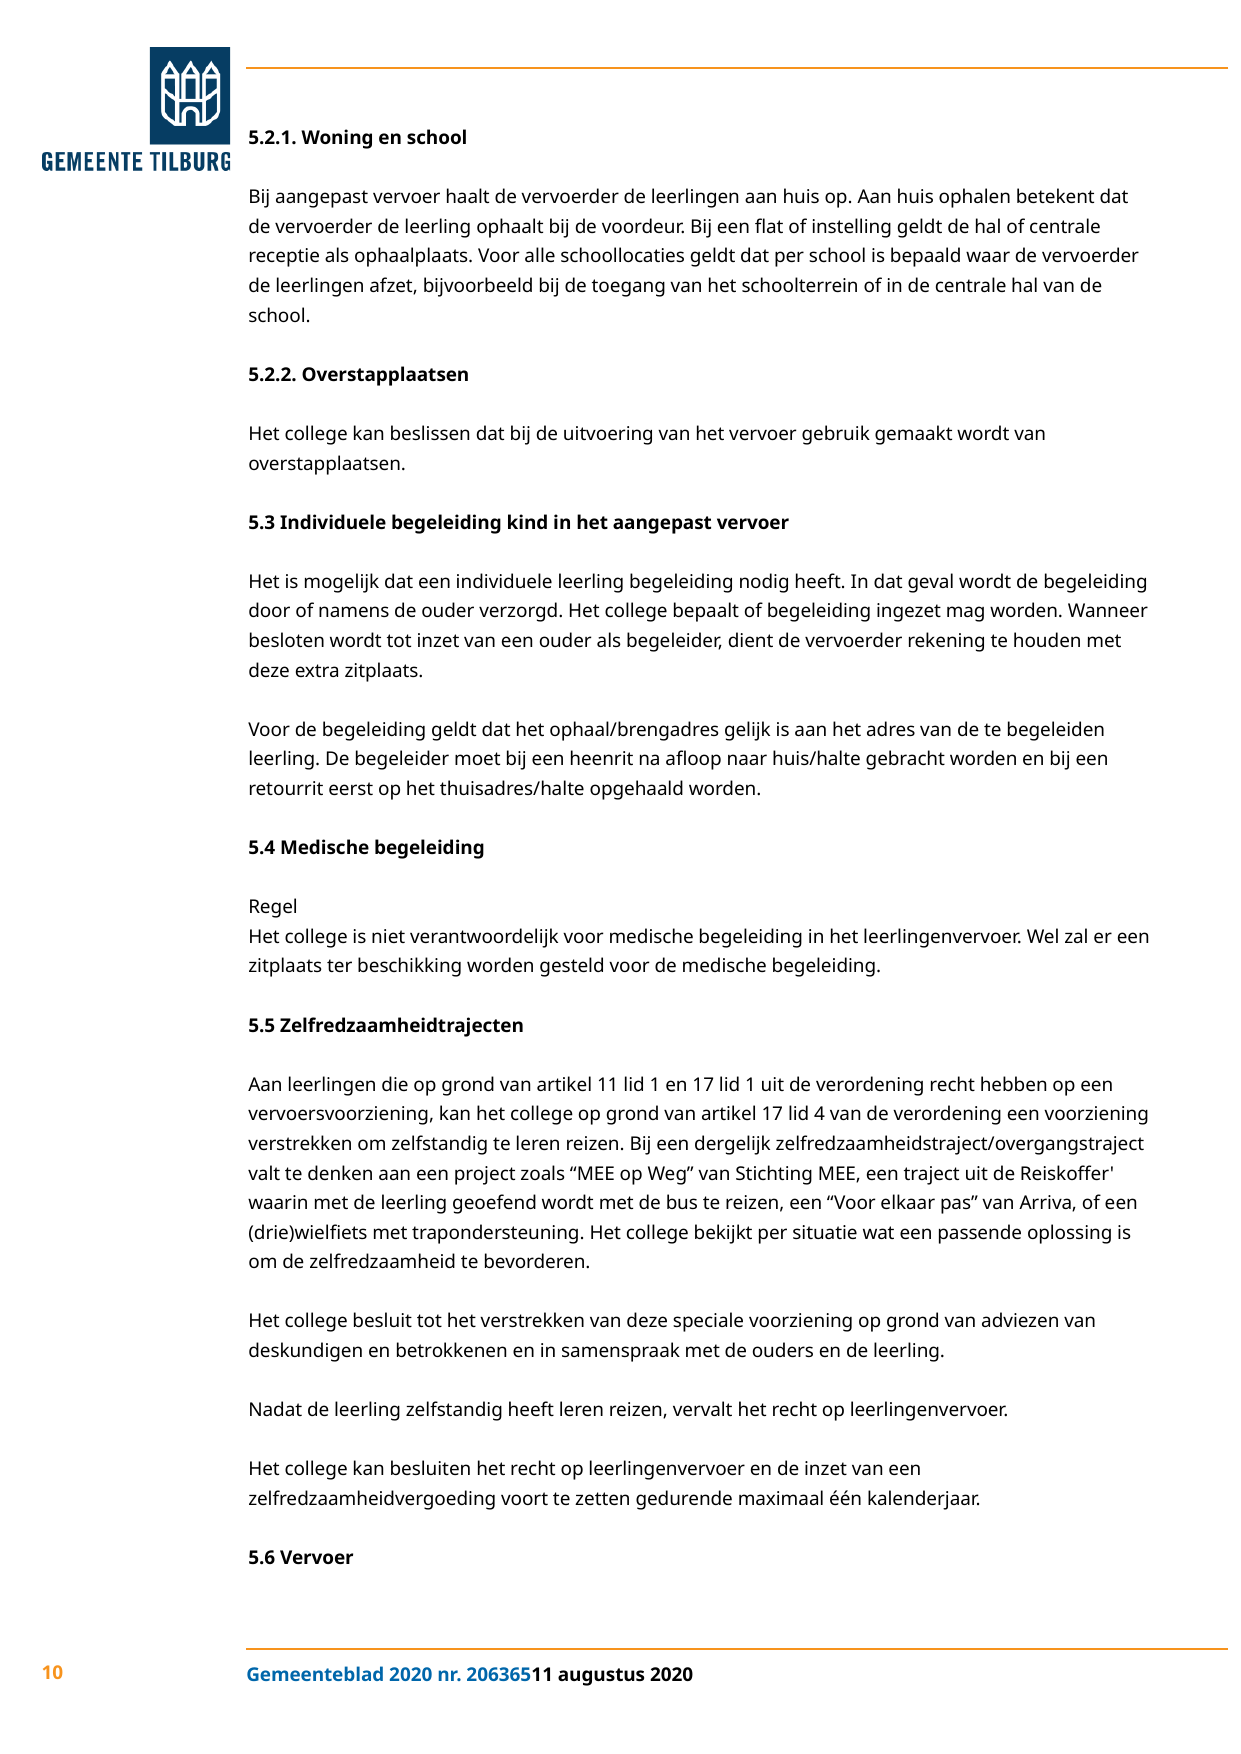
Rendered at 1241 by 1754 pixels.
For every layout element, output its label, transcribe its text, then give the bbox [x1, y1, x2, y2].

text Regel [248, 893, 1152, 919]
text 5.4 Medische begeleiding [248, 834, 1152, 860]
text Het college kan beslissen dat bij de uitvoering van het vervoer gebruik gemaakt wordt van overstapplaatsen. [248, 420, 1152, 476]
text Het is mogelijk dat een individuele leerling begeleiding nodig heeft. In dat geval wordt de begeleiding door of namens de ouder verzorgd. Het college bepaalt of begeleiding ingezet mag worden. Wanneer besloten wordt tot inzet van een ouder als begeleider, dient de vervoerder rekening te houden met deze extra zitplaats. [248, 568, 1152, 683]
text Het college kan besluiten het recht op leerlingenvervoer en de inzet van een zelfredzaamheidvergoeding voort te zetten gedurende maximaal één kalenderjaar. [248, 1456, 1152, 1511]
text 5.2.2. Overstapplaatsen [248, 361, 1152, 387]
text Nadat de leerling zelfstandig heeft leren reizen, vervalt het recht op leerlingenvervoer. [248, 1396, 1152, 1422]
text Aan leerlingen die op grond van artikel 11 lid 1 en 17 lid 1 uit de verordening recht hebben op een vervoersvoorziening, kan het college op grond van artikel 17 lid 4 van de verordening een voorziening verstrekken om zelfstandig te leren reizen. Bij een dergelijk zelfredzaamheidstraject/overgangstraject valt te denken aan een project zoals “MEE op Weg” van Stichting MEE, een traject uit de Reiskoffer' waarin met de leerling geoefend wordt met de bus te reizen, een “Voor elkaar pas” van Arriva, of een (drie)wielfiets met trapondersteuning. Het college bekijkt per situatie wat een passende oplossing is om de zelfredzaamheid te bevorderen. [248, 1071, 1152, 1274]
text 5.6 Vervoer [248, 1544, 1152, 1570]
text 5.3 Individuele begeleiding kind in het aangepast vervoer [248, 509, 1152, 535]
text Het college besluit tot het verstrekken van deze speciale voorziening op grond van adviezen van deskundigen en betrokkenen en in samenspraak met de ouders en de leerling. [248, 1308, 1152, 1363]
text Het college is niet verantwoordelijk voor medische begeleiding in het leerlingenvervoer. Wel zal er een zitplaats ter beschikking worden gesteld voor de medische begeleiding. [248, 923, 1152, 978]
text Bij aangepast vervoer haalt de vervoerder de leerlingen aan huis op. Aan huis ophalen betekent dat de vervoerder de leerling ophaalt bij de voordeur. Bij een flat of instelling geldt de hal of centrale receptie als ophaalplaats. Voor alle schoollocaties geldt dat per school is bepaald waar de vervoerder de leerlingen afzet, bijvoorbeeld bij de toegang van het schoolterrein of in de centrale hal van de school. [248, 183, 1152, 328]
text 5.5 Zelfredzaamheidtrajecten [248, 1012, 1152, 1038]
text 5.2.1. Woning en school [248, 124, 1152, 150]
text Voor de begeleiding geldt dat het ophaal/brengadres gelijk is aan het adres van de te begeleiden leerling. De begeleider moet bij een heenrit na afloop naar huis/halte gebracht worden en bij een retourrit eerst op het thuisadres/halte opgehaald worden. [248, 716, 1152, 801]
picture [41, 47, 231, 172]
